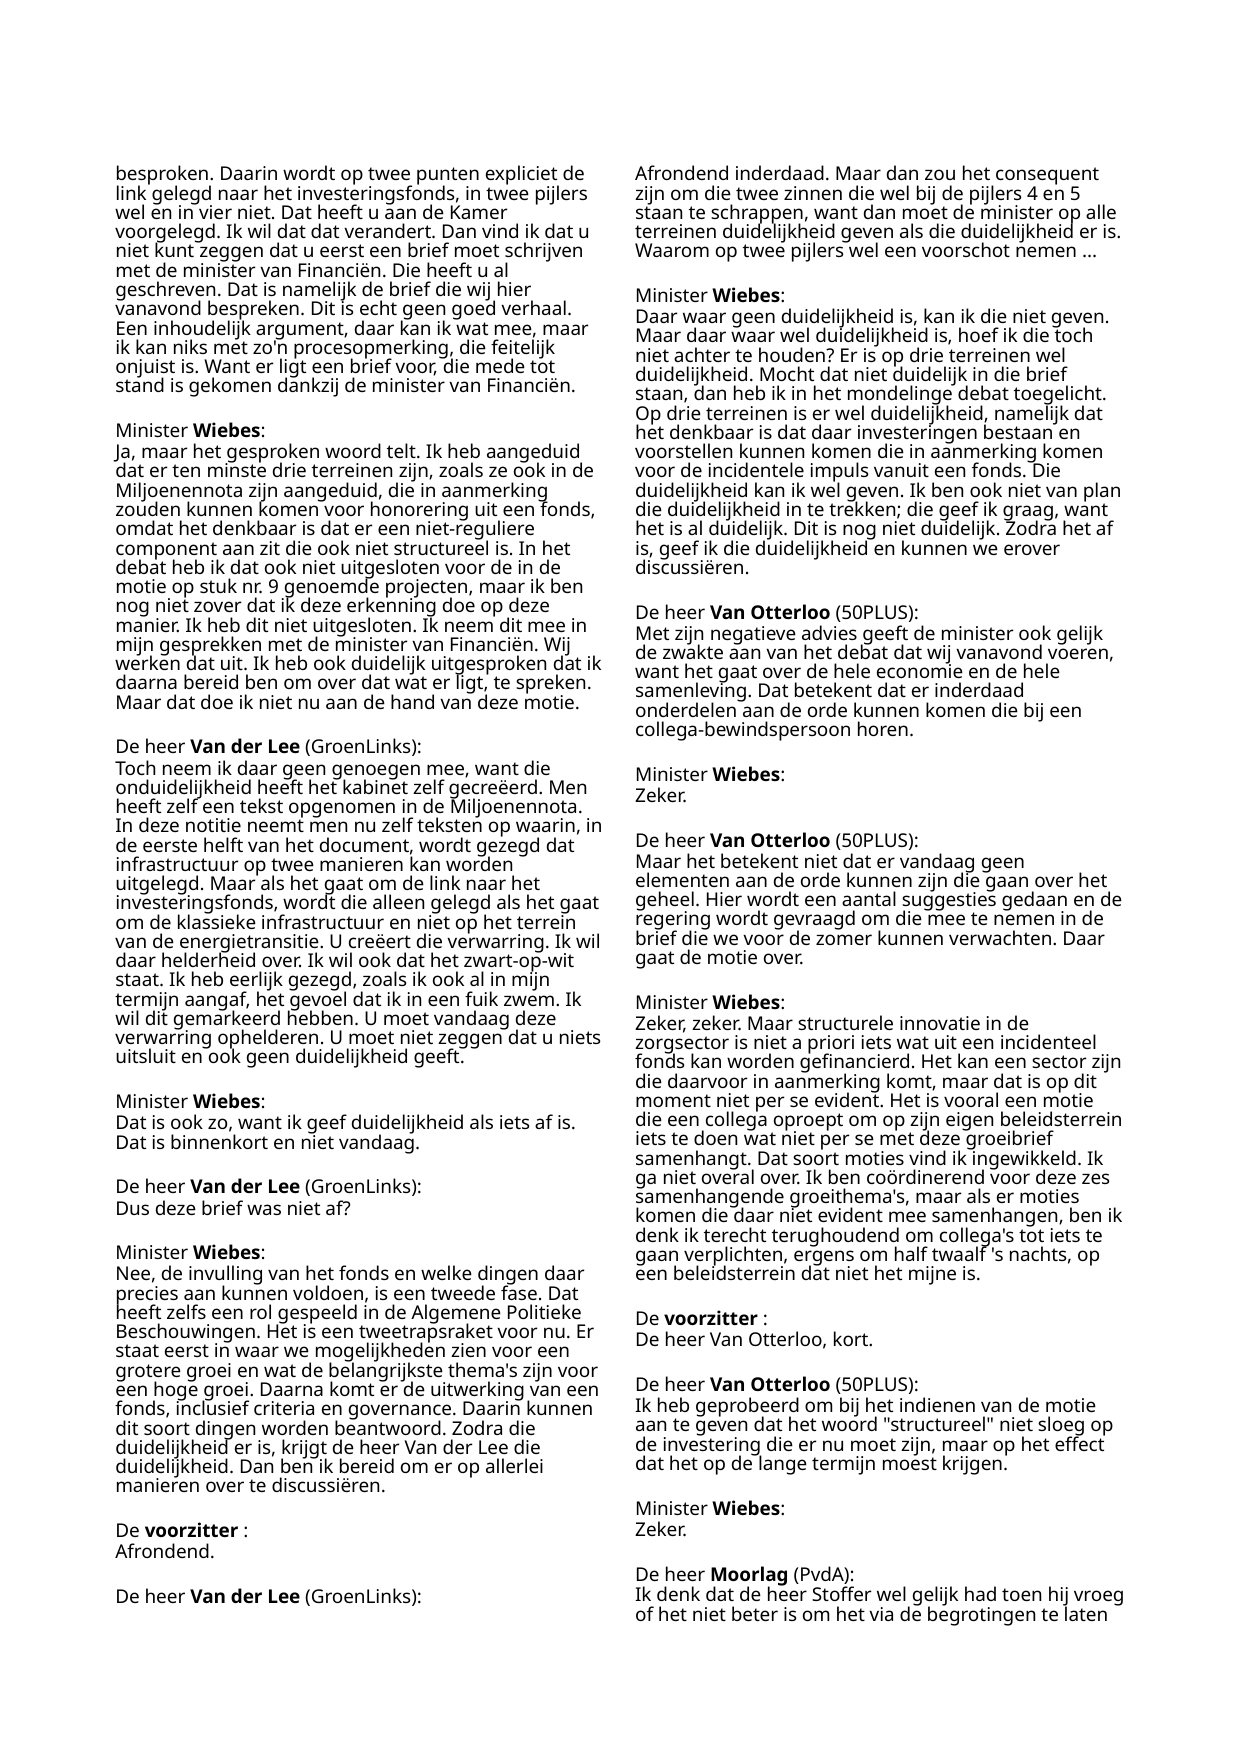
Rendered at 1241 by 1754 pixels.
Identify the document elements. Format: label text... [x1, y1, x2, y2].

text De heer Van Otterloo, kort. [635, 1331, 1125, 1350]
text De voorzitter : [635, 1305, 1125, 1331]
text Nee, de invulling van het fonds en welke dingen daar precies aan kunnen voldoen, is een tweede fase. Dat heeft zelfs een rol gespeeld in de Algemene Politieke Beschouwingen. Het is een tweetrapsraket voor nu. Er staat eerst in waar we mogelijkheden zien voor een grotere groei en wat de belangrijkste thema's zijn voor een hoge groei. Daarna komt er de uitwerking van een fonds, inclusief criteria en governance. Daarin kunnen dit soort dingen worden beantwoord. Zodra die duidelijkheid er is, krijgt de heer Van der Lee die duidelijkheid. Dan ben ik bereid om er op allerlei manieren over te discussiëren. [115, 1265, 605, 1497]
text Minister Wiebes: [115, 1239, 605, 1265]
text Minister Wiebes: [635, 989, 1125, 1015]
text De heer Van Otterloo (50PLUS): [635, 599, 1125, 624]
text Ik heb geprobeerd om bij het indienen van de motie aan te geven dat het woord "structureel" niet sloeg op de investering die er nu moet zijn, maar op het effect dat het op de lange termijn moest krijgen. [635, 1397, 1125, 1474]
text Minister Wiebes: [635, 1495, 1125, 1521]
text Daar waar geen duidelijkheid is, kan ik die niet geven. Maar daar waar wel duidelijkheid is, hoef ik die toch niet achter te houden? Er is op drie terreinen wel duidelijkheid. Mocht dat niet duidelijk in die brief staan, dan heb ik in het mondelinge debat toegelicht. Op drie terreinen is er wel duidelijkheid, namelijk dat het denkbaar is dat daar investeringen bestaan en voorstellen kunnen komen die in aanmerking komen voor de incidentele impuls vanuit een fonds. Die duidelijkheid kan ik wel geven. Ik ben ook niet van plan die duidelijkheid in te trekken; die geef ik graag, want het is al duidelijk. Dit is nog niet duidelijk. Zodra het af is, geef ik die duidelijkheid en kunnen we erover discussiëren. [635, 308, 1125, 578]
text Dus deze brief was niet af? [115, 1199, 605, 1219]
text De voorzitter : [115, 1517, 605, 1543]
text Afrondend. [115, 1543, 605, 1562]
text Minister Wiebes: [635, 282, 1125, 308]
text De heer Van der Lee (GroenLinks): [115, 1583, 605, 1609]
text Ja, maar het gesproken woord telt. Ik heb aangeduid dat er ten minste drie terreinen zijn, zoals ze ook in de Miljoenennota zijn aangeduid, die in aanmerking zouden kunnen komen voor honorering uit een fonds, omdat het denkbaar is dat er een niet-reguliere component aan zit die ook niet structureel is. In het debat heb ik dat ook niet uitgesloten voor de in de motie op stuk nr. 9 genoemde projecten, maar ik ben nog niet zover dat ik deze erkenning doe op deze manier. Ik heb dit niet uitgesloten. Ik neem dit mee in mijn gesprekken met de minister van Financiën. Wij werken dat uit. Ik heb ook duidelijk uitgesproken dat ik daarna bereid ben om over dat wat er ligt, te spreken. Maar dat doe ik niet nu aan de hand van deze motie. [115, 443, 605, 713]
text Toch neem ik daar geen genoegen mee, want die onduidelijkheid heeft het kabinet zelf gecreëerd. Men heeft zelf een tekst opgenomen in de Miljoenennota. In deze notitie neemt men nu zelf teksten op waarin, in de eerste helft van het document, wordt gezegd dat infrastructuur op twee manieren kan worden uitgelegd. Maar als het gaat om de link naar het investeringsfonds, wordt die alleen gelegd als het gaat om de klassieke infrastructuur en niet op het terrein van de energietransitie. U creëert die verwarring. Ik wil daar helderheid over. Ik wil ook dat het zwart-op-wit staat. Ik heb eerlijk gezegd, zoals ik ook al in mijn termijn aangaf, het gevoel dat ik in een fuik zwem. Ik wil dit gemarkeerd hebben. U moet vandaag deze verwarring ophelderen. U moet niet zeggen dat u niets uitsluit en ook geen duidelijkheid geeft. [115, 759, 605, 1068]
text Zeker. [635, 787, 1125, 806]
text Afrondend inderdaad. Maar dan zou het consequent zijn om die twee zinnen die wel bij de pijlers 4 en 5 staan te schrappen, want dan moet de minister op alle terreinen duidelijkheid geven als die duidelijkheid er is. Waarom op twee pijlers wel een voorschot nemen ... [635, 165, 1125, 262]
text De heer Van der Lee (GroenLinks): [115, 734, 605, 759]
text De heer Van Otterloo (50PLUS): [635, 827, 1125, 853]
text De heer Van Otterloo (50PLUS): [635, 1371, 1125, 1397]
text Ik denk dat de heer Stoffer wel gelijk had toen hij vroeg of het niet beter is om het via de begrotingen te laten [635, 1586, 1125, 1625]
text Zeker, zeker. Maar structurele innovatie in de zorgsector is niet a priori iets wat uit een incidenteel fonds kan worden gefinancierd. Het kan een sector zijn die daarvoor in aanmerking komt, maar dat is op dit moment niet per se evident. Het is vooral een motie die een collega oproept om op zijn eigen beleidsterrein iets te doen wat niet per se met deze groeibrief samenhangt. Dat soort moties vind ik ingewikkeld. Ik ga niet overal over. Ik ben coördinerend voor deze zes samenhangende groeithema's, maar als er moties komen die daar niet evident mee samenhangen, ben ik denk ik terecht terughoudend om collega's tot iets te gaan verplichten, ergens om half twaalf 's nachts, op een beleidsterrein dat niet het mijne is. [635, 1015, 1125, 1284]
text Maar het betekent niet dat er vandaag geen elementen aan de orde kunnen zijn die gaan over het geheel. Hier wordt een aantal suggesties gedaan en de regering wordt gevraagd om die mee te nemen in de brief die we voor de zomer kunnen verwachten. Daar gaat de motie over. [635, 853, 1125, 968]
text Minister Wiebes: [635, 761, 1125, 787]
text Minister Wiebes: [115, 1089, 605, 1114]
text Dat is ook zo, want ik geef duidelijkheid als iets af is. Dat is binnenkort en niet vandaag. [115, 1114, 605, 1153]
text Met zijn negatieve advies geeft de minister ook gelijk de zwakte aan van het debat dat wij vanavond voeren, want het gaat over de hele economie en de hele samenleving. Dat betekent dat er inderdaad onderdelen aan de orde kunnen komen die bij een collega-bewindspersoon horen. [635, 624, 1125, 740]
text Minister Wiebes: [115, 417, 605, 443]
text De heer Van der Lee (GroenLinks): [115, 1174, 605, 1199]
text De heer Moorlag (PvdA): [635, 1561, 1125, 1586]
text besproken. Daarin wordt op twee punten expliciet de link gelegd naar het investeringsfonds, in twee pijlers wel en in vier niet. Dat heeft u aan de Kamer voorgelegd. Ik wil dat dat verandert. Dan vind ik dat u niet kunt zeggen dat u eerst een brief moet schrijven met de minister van Financiën. Die heeft u al geschreven. Dat is namelijk de brief die wij hier vanavond bespreken. Dit is echt geen goed verhaal. Een inhoudelijk argument, daar kan ik wat mee, maar ik kan niks met zo'n procesopmerking, die feitelijk onjuist is. Want er ligt een brief voor, die mede tot stand is gekomen dankzij de minister van Financiën. [115, 165, 605, 397]
text Zeker. [635, 1521, 1125, 1540]
